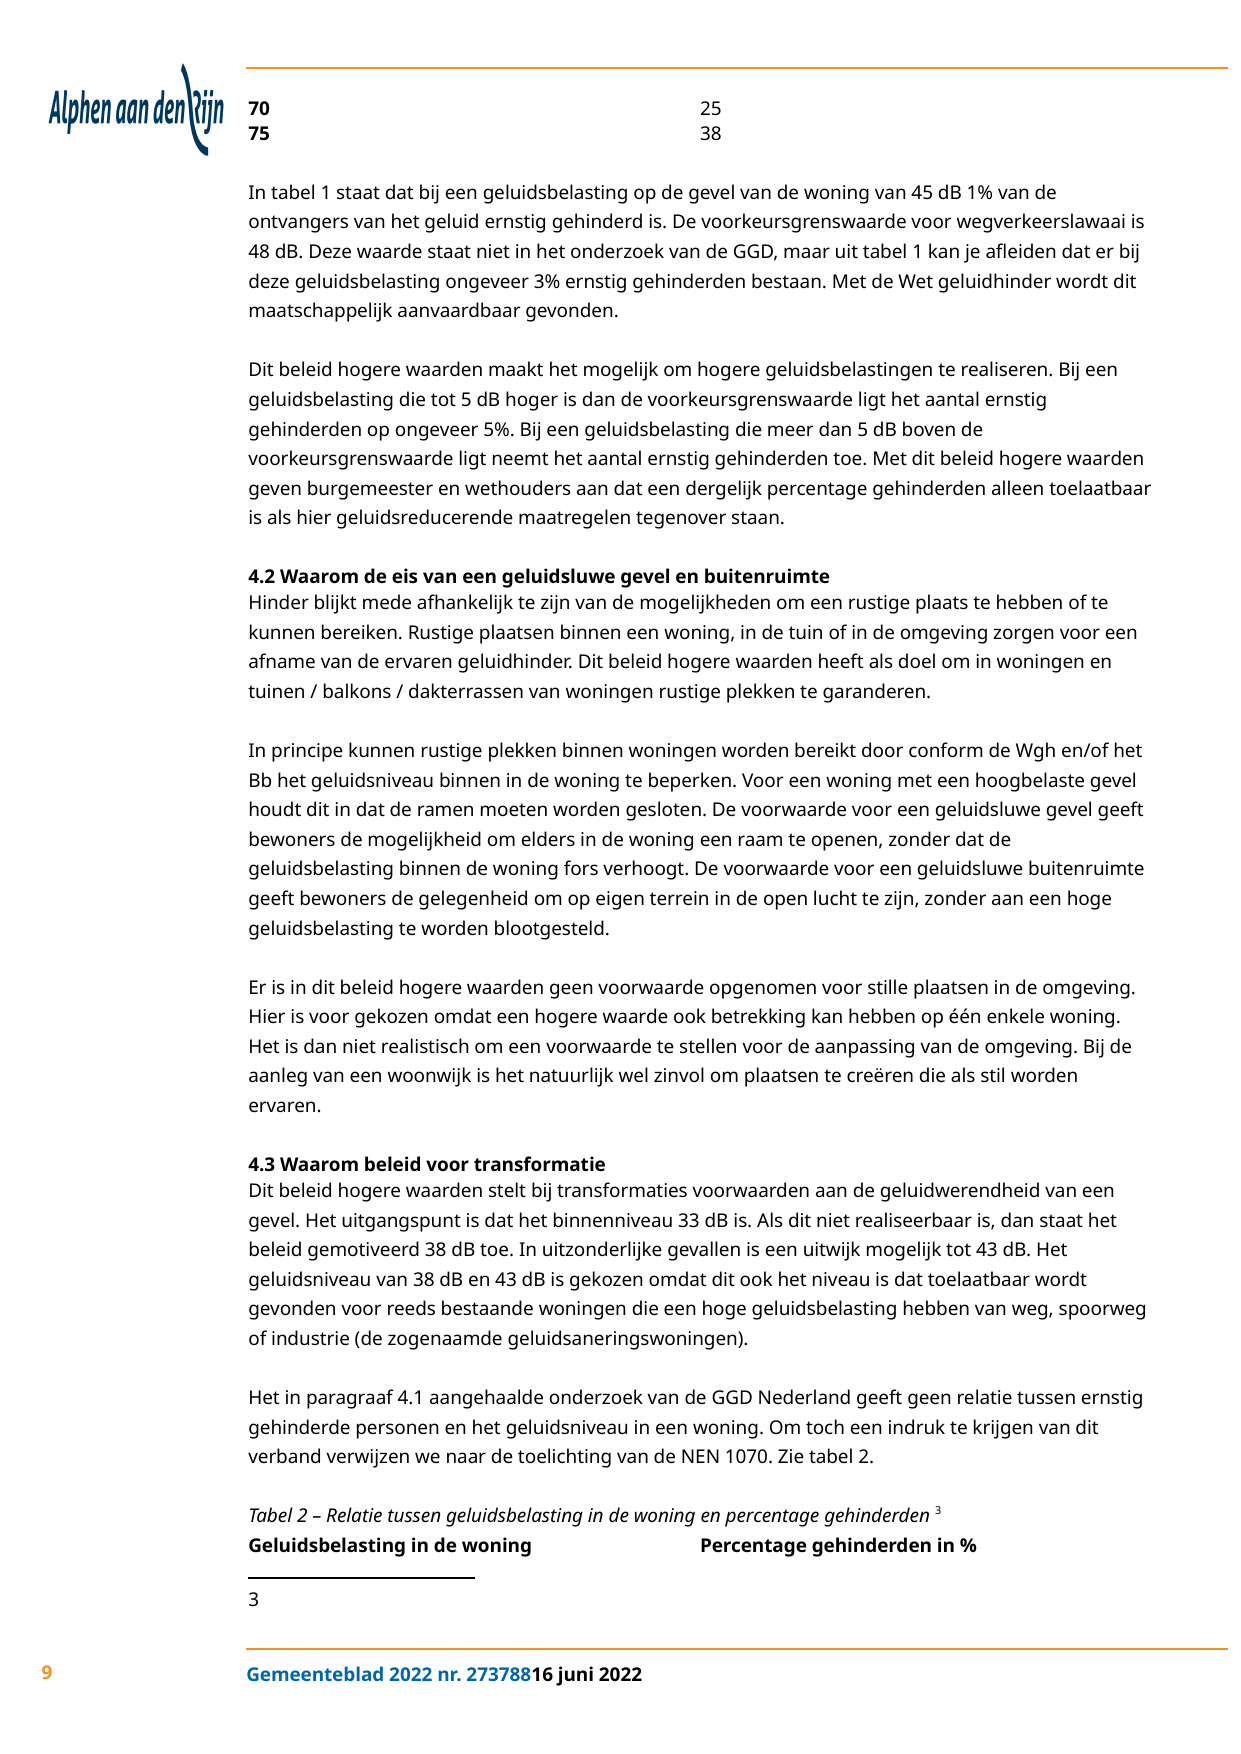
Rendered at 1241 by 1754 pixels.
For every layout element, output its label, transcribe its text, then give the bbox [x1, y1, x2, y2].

picture [41, 47, 231, 172]
text Dit beleid hogere waarden stelt bij transformaties voorwaarden aan de geluidwerendheid van een gevel. Het uitgangspunt is dat het binnenniveau 33 dB is. Als dit niet realiseerbaar is, dan staat het beleid gemotiveerd 38 dB toe. In uitzonderlijke gevallen is een uitwijk mogelijk tot 43 dB. Het geluidsniveau van 38 dB en 43 dB is gekozen omdat dit ook het niveau is dat toelaatbaar wordt gevonden voor reeds bestaande woningen die een hoge geluidsbelasting hebben van weg, spoorweg of industrie (de zogenaamde geluidsaneringswoningen). [248, 1177, 1152, 1351]
text Dit beleid hogere waarden maakt het mogelijk om hogere geluidsbelastingen te realiseren. Bij een geluidsbelasting die tot 5 dB hoger is dan de voorkeursgrenswaarde ligt het aantal ernstig gehinderden op ongeveer 5%. Bij een geluidsbelasting die meer dan 5 dB boven de voorkeursgrenswaarde ligt neemt het aantal ernstig gehinderden toe. Met dit beleid hogere waarden geven burgemeester en wethouders aan dat een dergelijk percentage gehinderden alleen toelaatbaar is als hier geluidsreducerende maatregelen tegenover staan. [248, 357, 1152, 530]
text 4.3 Waarom beleid voor transformatie [248, 1151, 1152, 1177]
table_header Percentage gehinderden in % [700, 1532, 1152, 1558]
text Er is in dit beleid hogere waarden geen voorwaarde opgenomen voor stille plaatsen in de omgeving. Hier is voor gekozen omdat een hogere waarde ook betrekking kan hebben op één enkele woning. Het is dan niet realistisch om een voorwaarde te stellen voor de aanpassing van de omgeving. Bij de aanleg van een woonwijk is het natuurlijk wel zinvol om plaatsen te creëren die als stil worden ervaren. [248, 974, 1152, 1118]
table_cell 25 [700, 95, 1152, 121]
text Hinder blijkt mede afhankelijk te zijn van de mogelijkheden om een rustige plaats te hebben of te kunnen bereiken. Rustige plaatsen binnen een woning, in de tuin of in de omgeving zorgen voor een afname van de ervaren geluidhinder. Dit beleid hogere waarden heeft als doel om in woningen en tuinen / balkons / dakterrassen van woningen rustige plekken te garanderen. [248, 589, 1152, 704]
text 4.2 Waarom de eis van een geluidsluwe gevel en buitenruimte [248, 564, 1152, 589]
text Tabel 2 – Relatie tussen geluidsbelasting in de woning en percentage gehinderden [248, 1503, 1152, 1528]
text In tabel 1 staat dat bij een geluidsbelasting op de gevel van de woning van 45 dB 1% van de ontvangers van het geluid ernstig gehinderd is. De voorkeursgrenswaarde voor wegverkeerslawaai is 48 dB. Deze waarde staat niet in het onderzoek van de GGD, maar uit tabel 1 kan je afleiden dat er bij deze geluidsbelasting ongeveer 3% ernstig gehinderden bestaan. Met de Wet geluidhinder wordt dit maatschappelijk aanvaardbaar gevonden. [248, 179, 1152, 323]
table_cell 38 [700, 121, 1152, 146]
text Het in paragraaf 4.1 aangehaalde onderzoek van de GGD Nederland geeft geen relatie tussen ernstig gehinderde personen en het geluidsniveau in een woning. Om toch een indruk te krijgen van dit verband verwijzen we naar de toelichting van de NEN 1070. Zie tabel 2. [248, 1384, 1152, 1469]
table_cell 70 [248, 95, 700, 121]
table_header Geluidsbelasting in de woning [248, 1532, 700, 1558]
text In principe kunnen rustige plekken binnen woningen worden bereikt door conform de Wgh en/of het Bb het geluidsniveau binnen in de woning te beperken. Voor een woning met een hoogbelaste gevel houdt dit in dat de ramen moeten worden gesloten. De voorwaarde voor een geluidsluwe gevel geeft bewoners de mogelijkheid om elders in de woning een raam te openen, zonder dat de geluidsbelasting binnen de woning fors verhoogt. De voorwaarde voor een geluidsluwe buitenruimte geeft bewoners de gelegenheid om op eigen terrein in de open lucht te zijn, zonder aan een hoge geluidsbelasting te worden blootgesteld. [248, 737, 1152, 941]
table_cell 75 [248, 121, 700, 146]
